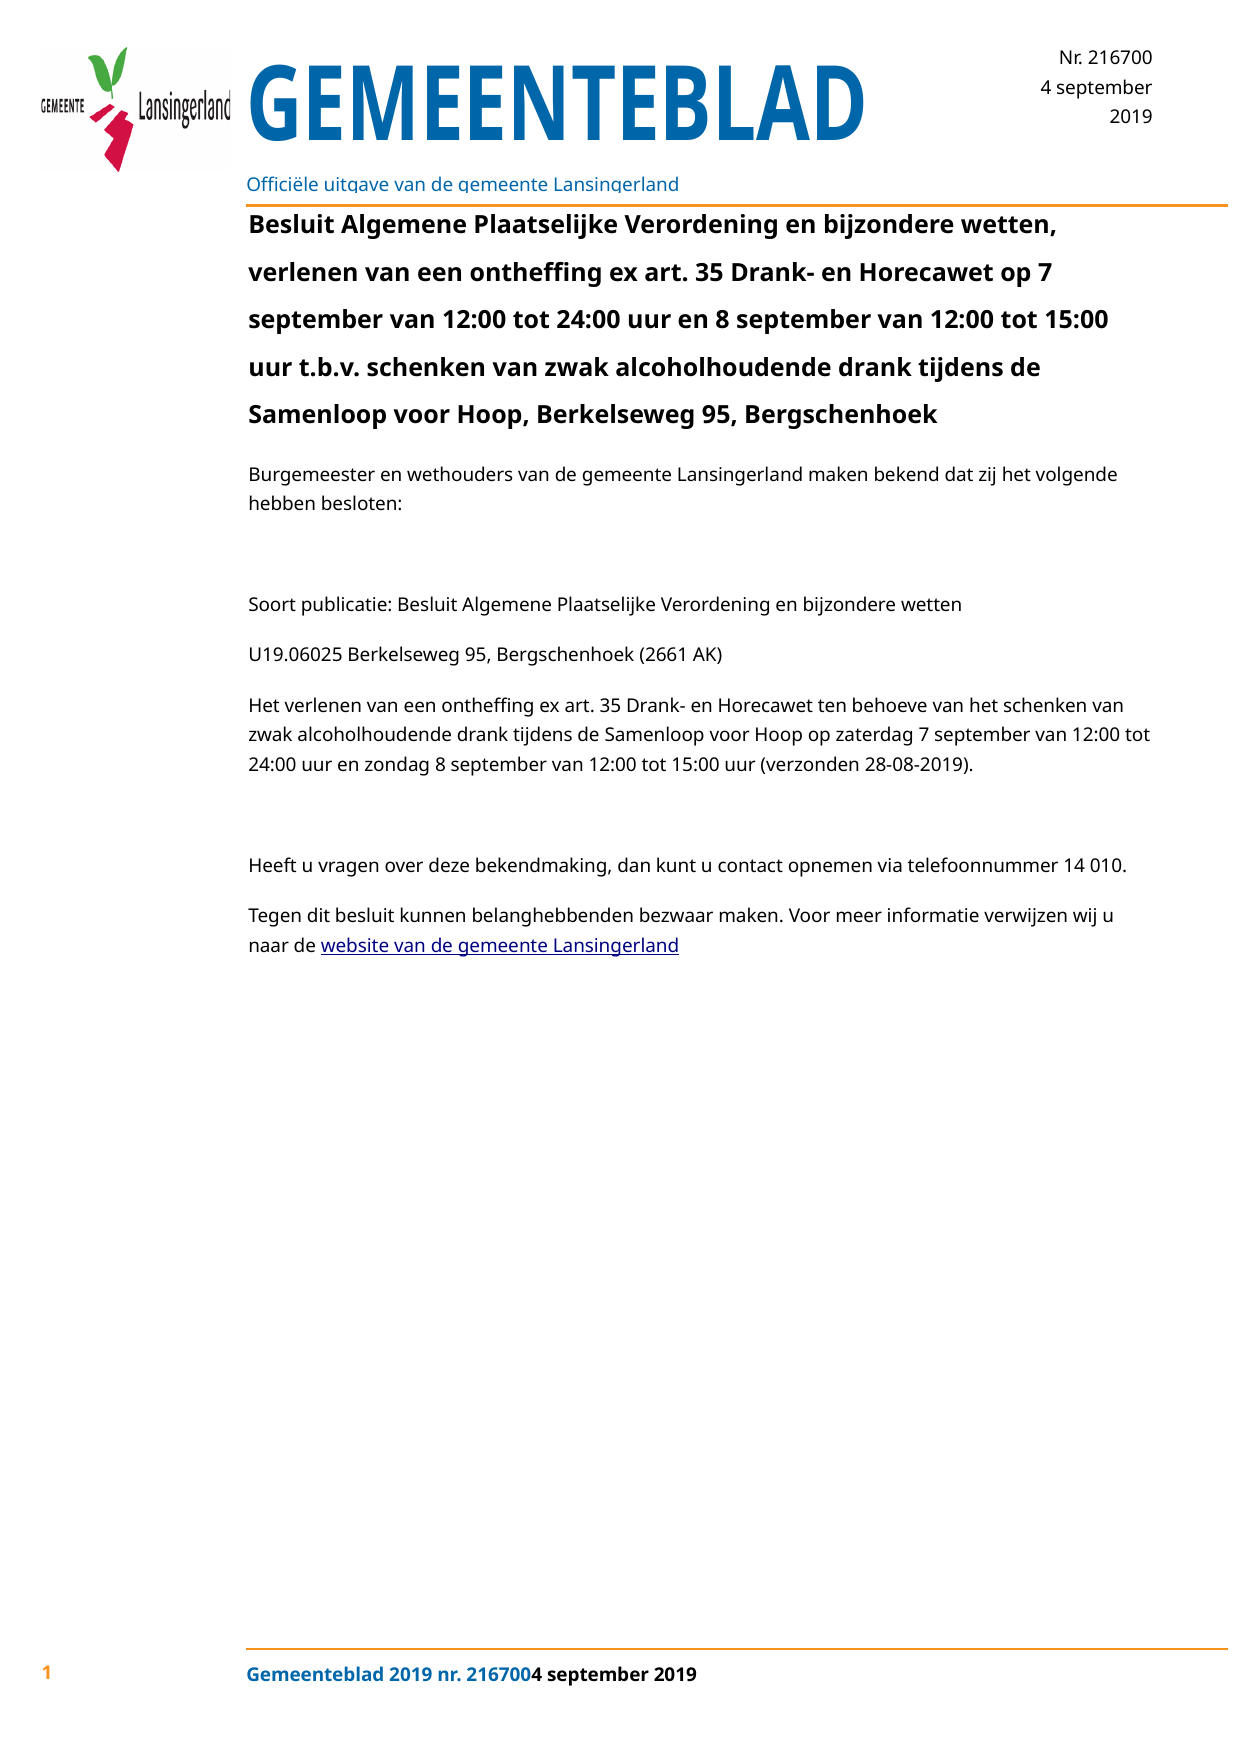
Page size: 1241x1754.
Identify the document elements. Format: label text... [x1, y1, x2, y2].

text Soort publicatie: Besluit Algemene Plaatselijke Verordening en bijzondere wetten [248, 591, 1152, 617]
picture [41, 47, 231, 172]
text Burgemeester en wethouders van de gemeente Lansingerland maken bekend dat zij het volgende hebben besloten: [248, 461, 1152, 516]
text Besluit Algemene Plaatselijke Verordening en bijzondere wetten, verlenen van een ontheffing ex art. 35 Drank- en Horecawet op 7 september van 12:00 tot 24:00 uur en 8 september van 12:00 tot 15:00 uur t.b.v. schenken van zwak alcoholhoudende drank tijdens de Samenloop voor Hoop, Berkelseweg 95, Bergschenhoek [248, 207, 1152, 431]
text Tegen dit besluit kunnen belanghebbenden bezwaar maken. Voor meer informatie verwijzen wij u naar de website van de gemeente Lansingerland [248, 902, 1152, 958]
text U19.06025 Berkelseweg 95, Bergschenhoek (2661 AK) [248, 642, 1152, 667]
text Heeft u vragen over deze bekendmaking, dan kunt u contact opnemen via telefoonnummer 14 010. [248, 852, 1152, 878]
text Het verlenen van een ontheffing ex art. 35 Drank- en Horecawet ten behoeve van het schenken van zwak alcoholhoudende drank tijdens de Samenloop voor Hoop op zaterdag 7 september van 12:00 tot 24:00 uur en zondag 8 september van 12:00 tot 15:00 uur (verzonden 28-08-2019). [248, 692, 1152, 777]
